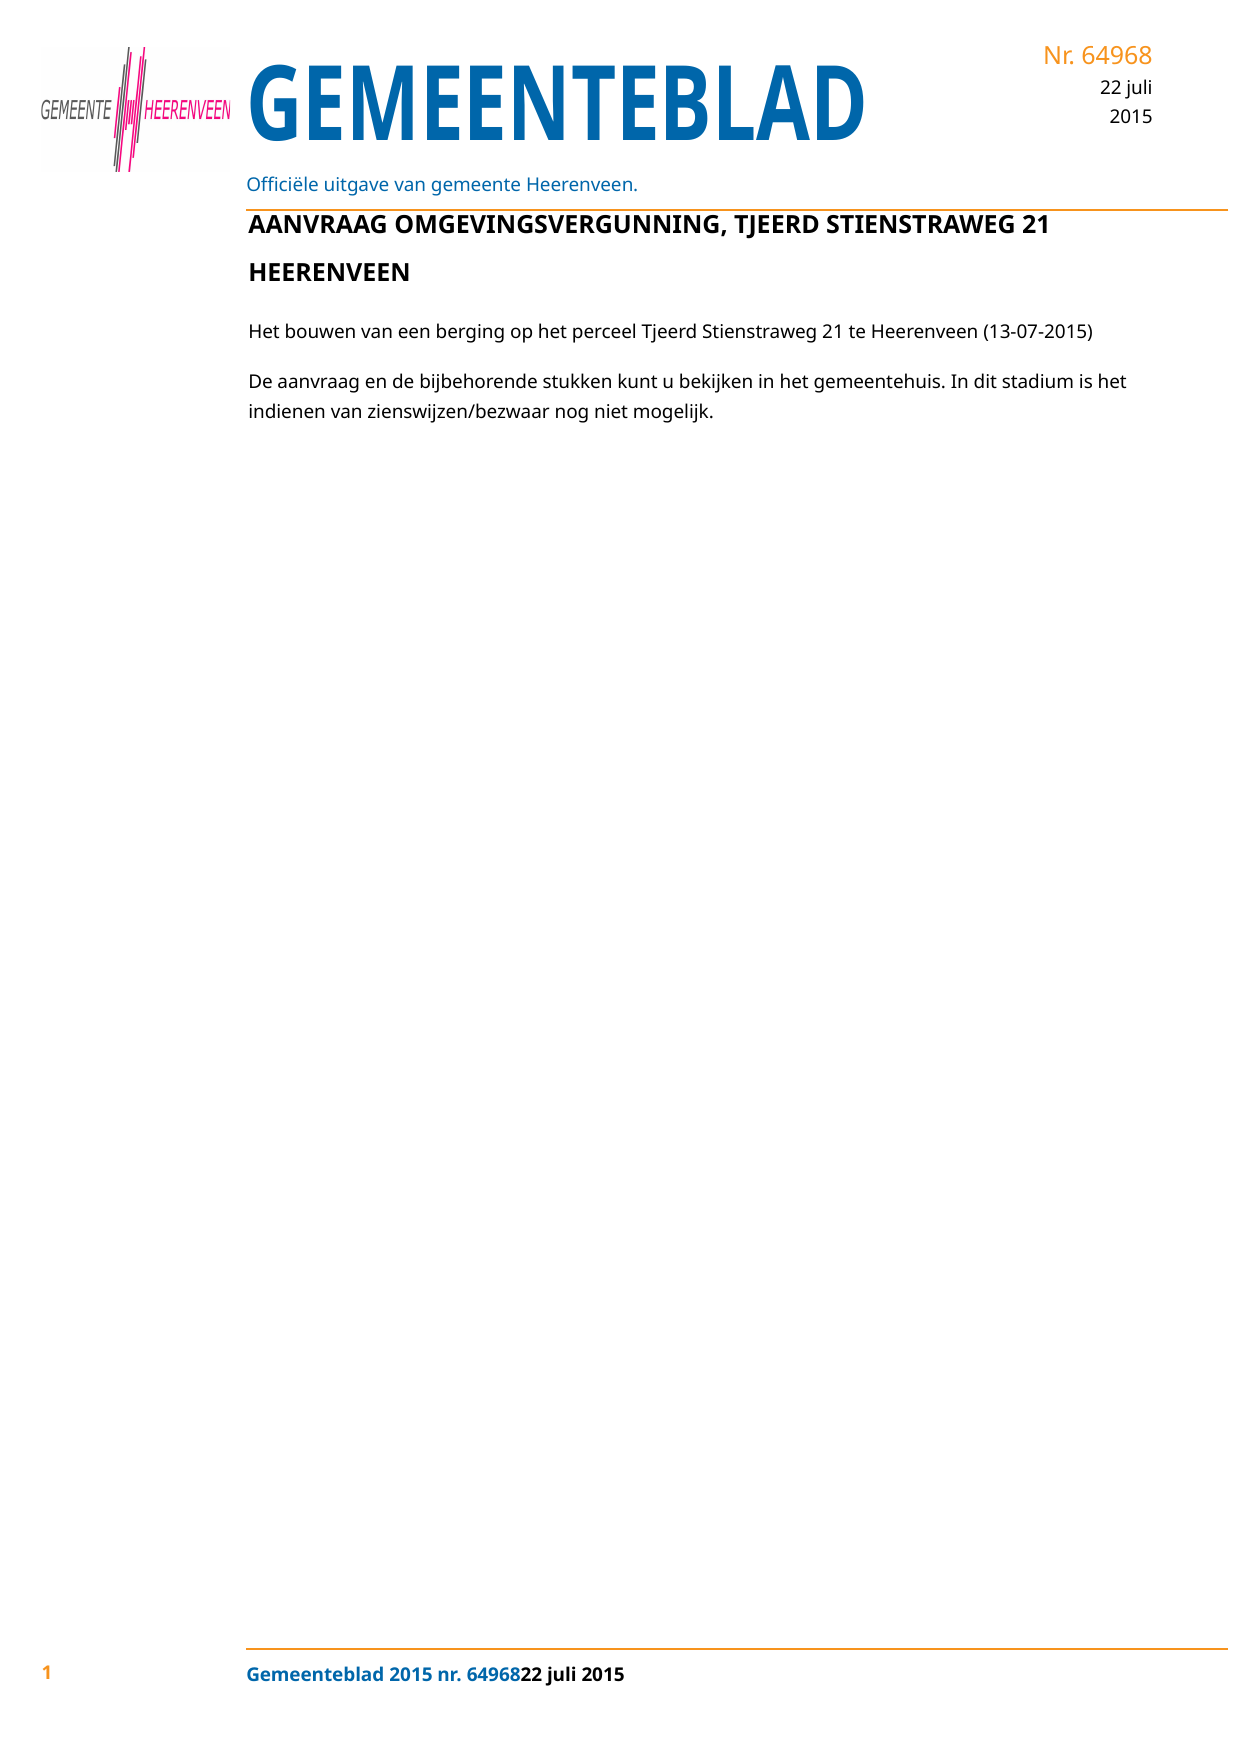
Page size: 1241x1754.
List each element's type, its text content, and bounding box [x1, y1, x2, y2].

text De aanvraag en de bijbehorende stukken kunt u bekijken in het gemeentehuis. In dit stadium is het indienen van zienswijzen/bezwaar nog niet mogelijk. [248, 368, 1152, 424]
picture [41, 47, 231, 172]
text AANVRAAG OMGEVINGSVERGUNNING, TJEERD STIENSTRAWEG 21 HEERENVEEN [248, 211, 1152, 288]
text Het bouwen van een berging op het perceel Tjeerd Stienstraweg 21 te Heerenveen (13-07-2015) [248, 318, 1152, 344]
